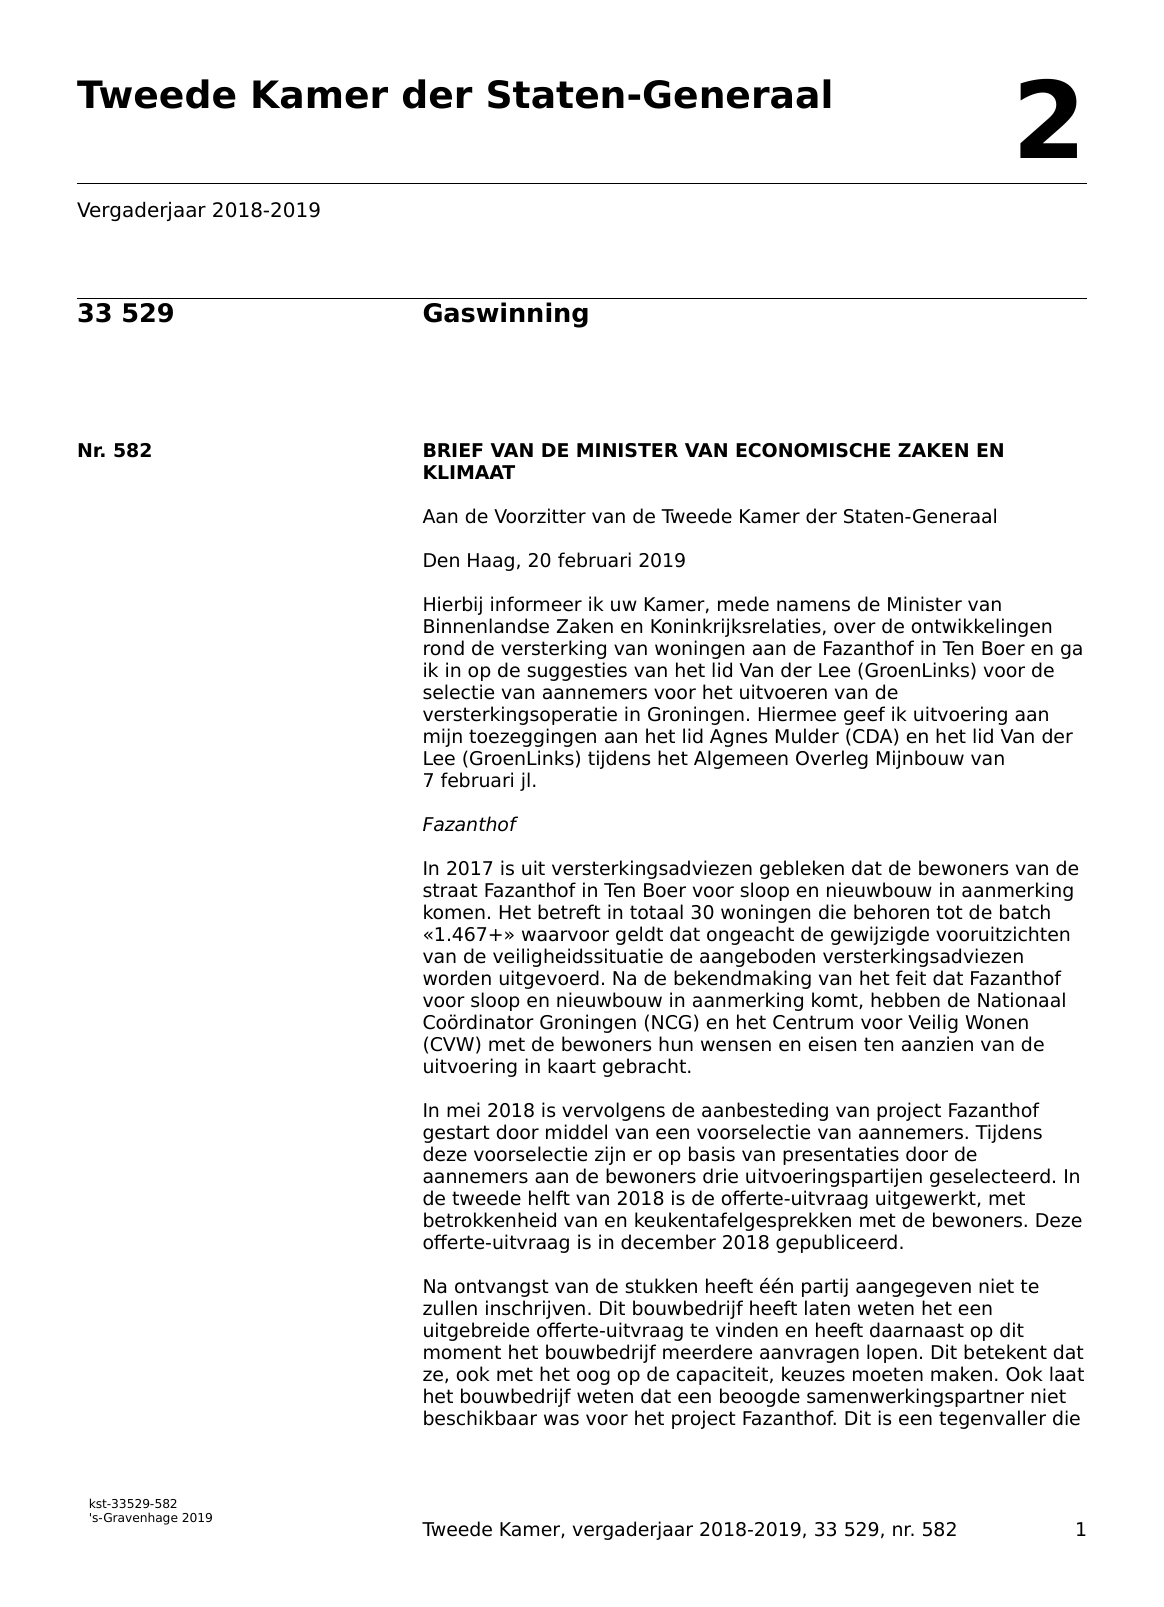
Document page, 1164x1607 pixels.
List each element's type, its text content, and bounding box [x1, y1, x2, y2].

text 's-Gravenhage 2019 [88, 1511, 323, 1525]
subtitle 33 529 Gaswinning [77, 299, 1087, 329]
text In mei 2018 is vervolgens de aanbesteding van project Fazanthof gestart door middel van een voorselectie van aannemers. Tijdens deze voorselectie zijn er op basis van presentaties door de aannemers aan de bewoners drie uitvoeringspartijen geselecteerd. In de tweede helft van 2018 is de offerte-uitvraag uitgewerkt, met betrokkenheid van en keukentafelgesprekken met de bewoners. Deze offerte-uitvraag is in december 2018 gepubliceerd. [422, 1100, 1087, 1254]
subtitle Nr. 582 BRIEF VAN DE MINISTER VAN ECONOMISCHE ZAKEN EN KLIMAAT [77, 440, 1087, 484]
table_header 2 [886, 59, 1087, 183]
text Aan de Voorzitter van de Tweede Kamer der Staten-Generaal [422, 506, 1087, 528]
text kst-33529-582 [88, 1497, 323, 1511]
text In 2017 is uit versterkingsadviezen gebleken dat de bewoners van de straat Fazanthof in Ten Boer voor sloop en nieuwbouw in aanmerking komen. Het betreft in totaal 30 woningen die behoren tot de batch «1.467+» waarvoor geldt dat ongeacht de gewijzigde vooruitzichten van de veiligheidssituatie de aangeboden versterkingsadviezen worden uitgevoerd. Na de bekendmaking van het feit dat Fazanthof voor sloop en nieuwbouw in aanmerking komt, hebben de Nationaal Coördinator Groningen (NCG) en het Centrum voor Veilig Wonen (CVW) met de bewoners hun wensen en eisen ten aanzien van de uitvoering in kaart gebracht. [422, 858, 1087, 1078]
text Hierbij informeer ik uw Kamer, mede namens de Minister van Binnenlandse Zaken en Koninkrijksrelaties, over de ontwikkelingen rond de versterking van woningen aan de Fazanthof in Ten Boer en ga ik in op de suggesties van het lid Van der Lee (GroenLinks) voor de selectie van aannemers voor het uitvoeren van de versterkingsoperatie in Groningen. Hiermee geef ik uitvoering aan mijn toezeggingen aan het lid Agnes Mulder (CDA) en het lid Van der Lee (GroenLinks) tijdens het Algemeen Overleg Mijnbouw van 7 februari jl. [422, 594, 1087, 792]
subtitle Fazanthof [422, 814, 1087, 836]
table_cell Vergaderjaar 2018-2019 [77, 184, 1087, 298]
text Na ontvangst van de stukken heeft één partij aangegeven niet te zullen inschrijven. Dit bouwbedrijf heeft laten weten het een uitgebreide offerte-uitvraag te vinden en heeft daarnaast op dit moment het bouwbedrijf meerdere aanvragen lopen. Dit betekent dat ze, ook met het oog op de capaciteit, keuzes moeten maken. Ook laat het bouwbedrijf weten dat een beoogde samenwerkingspartner niet beschikbaar was voor het project Fazanthof. Dit is een tegenvaller die [422, 1276, 1087, 1430]
text Den Haag, 20 februari 2019 [422, 550, 1087, 572]
table_header Tweede Kamer der Staten-Generaal [77, 59, 886, 183]
